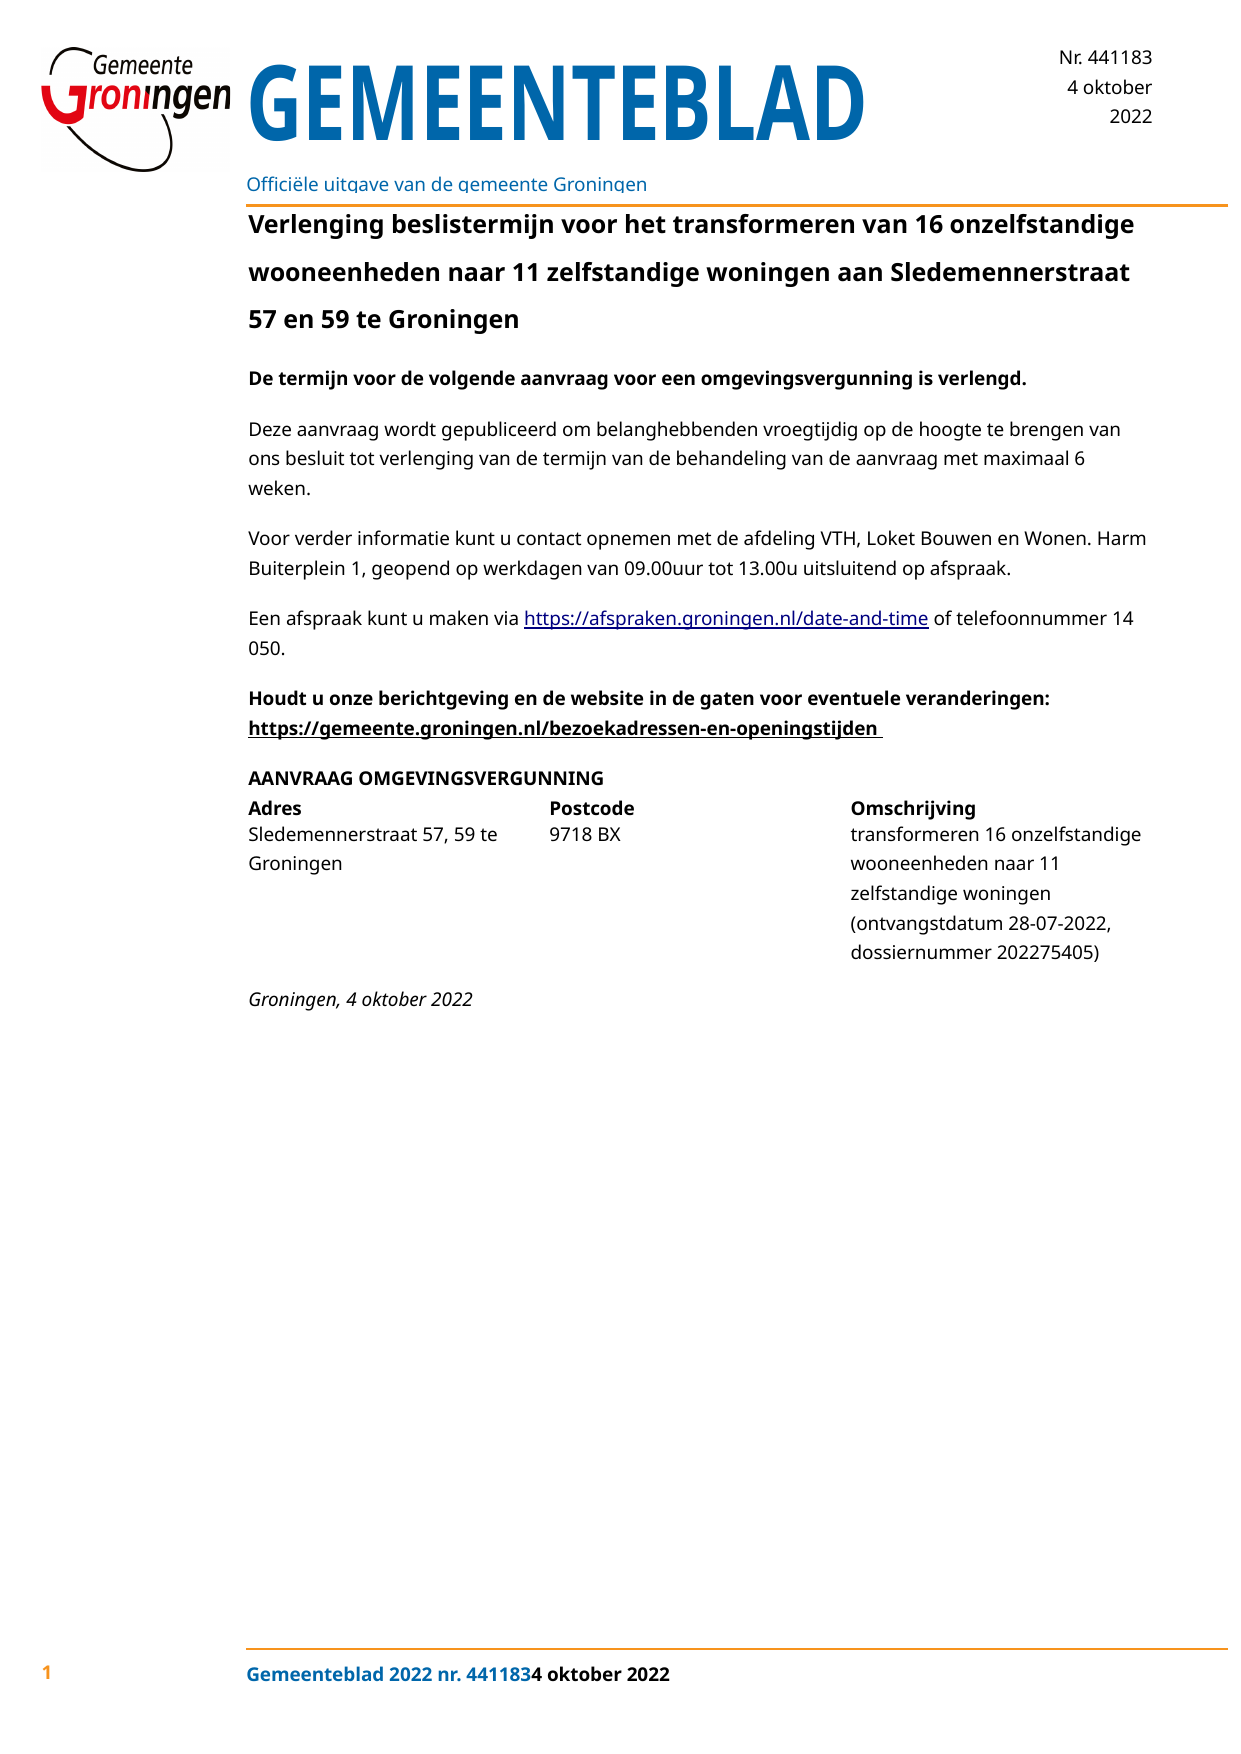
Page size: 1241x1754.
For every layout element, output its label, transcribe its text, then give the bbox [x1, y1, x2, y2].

table_header Adres [248, 795, 549, 821]
text De termijn voor de volgende aanvraag voor een omgevingsvergunning is verlengd. [248, 366, 1152, 391]
table_header Postcode [549, 795, 850, 821]
table_cell transformeren 16 onzelfstandige wooneenheden naar 11 zelfstandige woningen (ontvangstdatum 28-07-2022, dossiernummer 202275405) [850, 821, 1152, 965]
text Verlenging beslistermijn voor het transformeren van 16 onzelfstandige wooneenheden naar 11 zelfstandige woningen aan Sledemennerstraat 57 en 59 te Groningen [248, 207, 1152, 336]
text Groningen, 4 oktober 2022 [248, 986, 1152, 1012]
text Voor verder informatie kunt u contact opnemen met de afdeling VTH, Loket Bouwen en Wonen. Harm Buiterplein 1, geopend op werkdagen van 09.00uur tot 13.00u uitsluitend op afspraak. [248, 526, 1152, 581]
text Deze aanvraag wordt gepubliceerd om belanghebbenden vroegtijdig op de hoogte te brengen van ons besluit tot verlenging van de termijn van de behandeling van de aanvraag met maximaal 6 weken. [248, 416, 1152, 501]
text AANVRAAG OMGEVINGSVERGUNNING [248, 766, 1152, 791]
table_cell Sledemennerstraat 57, 59 te Groningen [248, 821, 549, 965]
text Houdt u onze berichtgeving en de website in de gaten voor eventuele veranderingen: https://gemeente.groningen.nl/bezoekadressen-en-openingstijden [248, 686, 1152, 741]
table_cell 9718 BX [549, 821, 850, 965]
table_header Omschrijving [850, 795, 1152, 821]
picture [41, 47, 231, 172]
text Een afspraak kunt u maken via https://afspraken.groningen.nl/date-and-time of telefoonnummer 14 050. [248, 606, 1152, 661]
